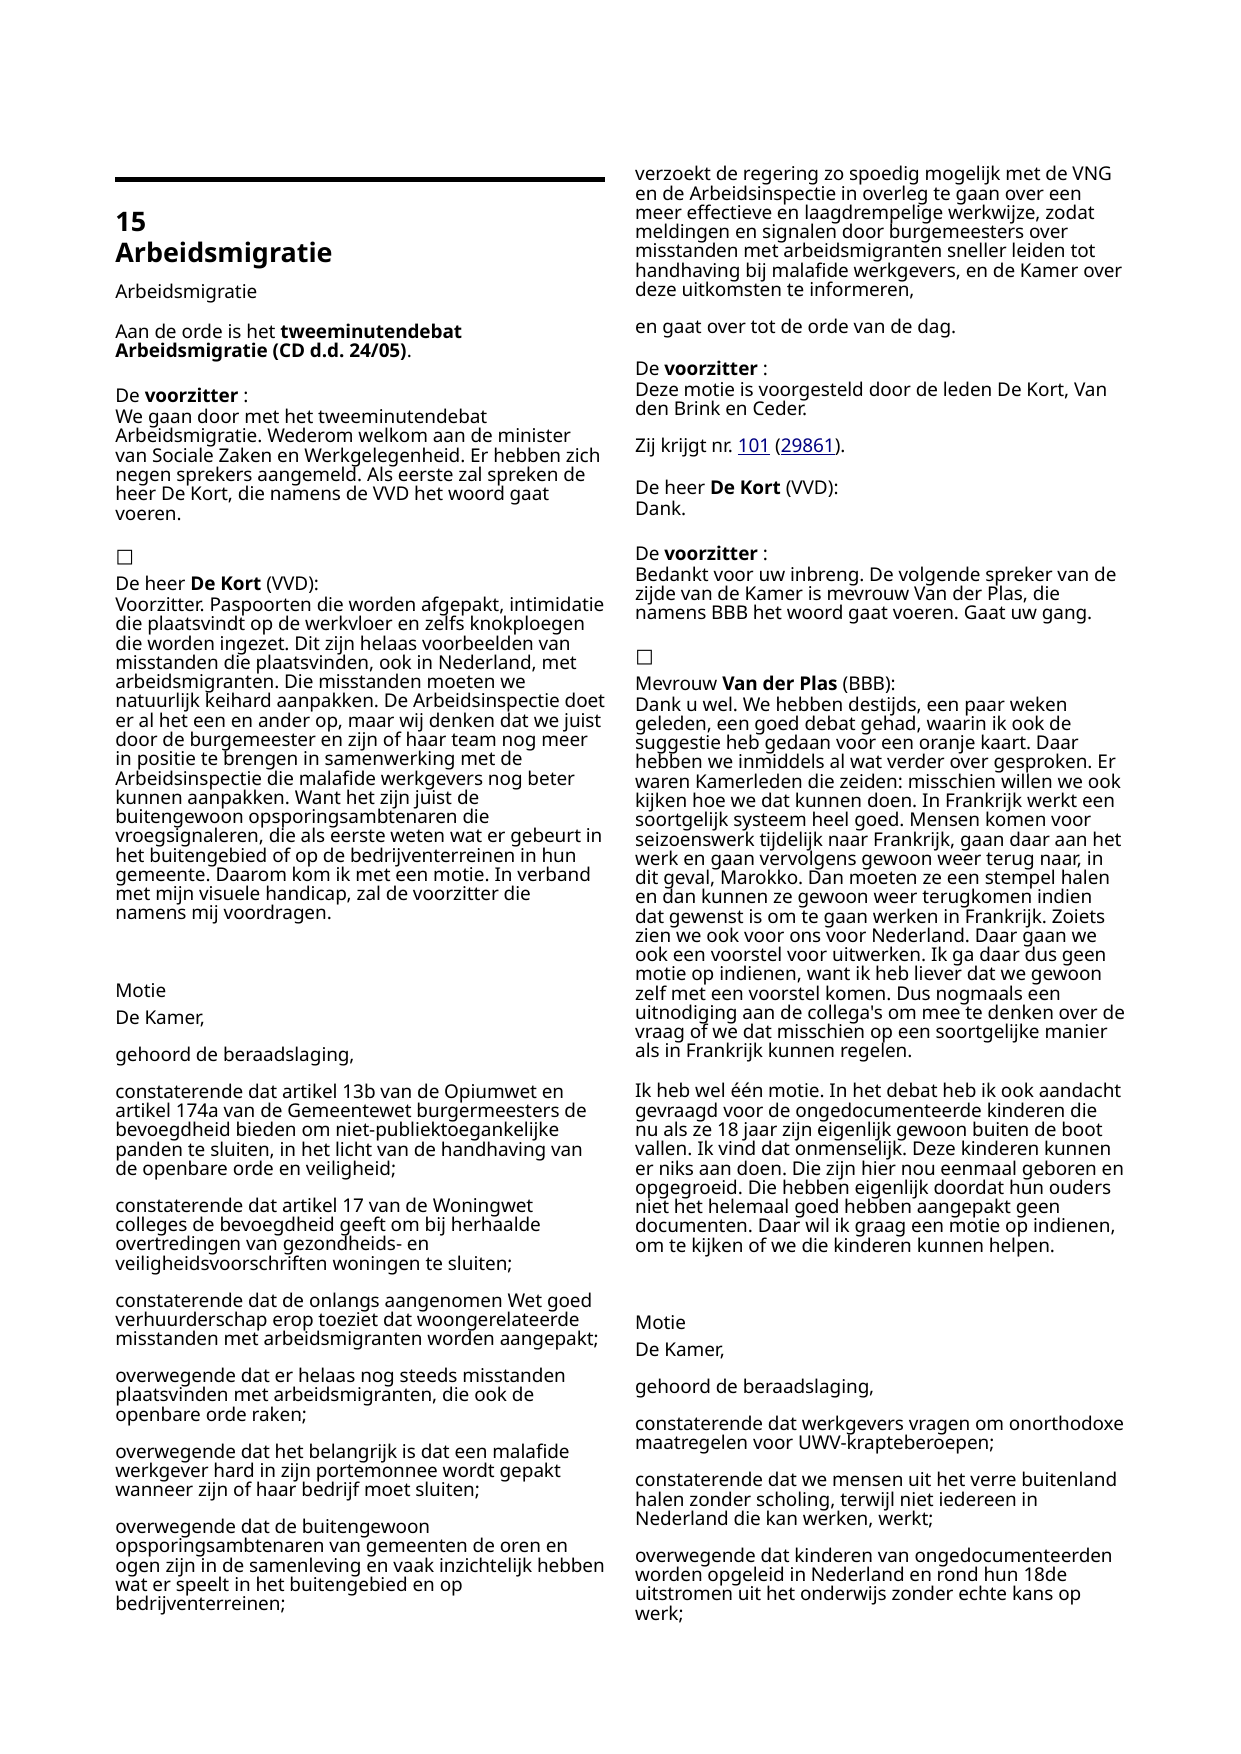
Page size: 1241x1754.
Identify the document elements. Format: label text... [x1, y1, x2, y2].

text Arbeidsmigratie [115, 239, 605, 283]
text Bedankt voor uw inbreng. De volgende spreker van de zijde van de Kamer is mevrouw Van der Plas, die namens BBB het woord gaat voeren. Gaat uw gang. [635, 566, 1125, 623]
text constaterende dat we mensen uit het verre buitenland halen zonder scholing, terwijl niet iedereen in Nederland die kan werken, werkt; [635, 1471, 1125, 1529]
text ⬜ [635, 644, 1125, 670]
text Dank u wel. We hebben destijds, een paar weken geleden, een goed debat gehad, waarin ik ook de suggestie heb gedaan voor een oranje kaart. Daar hebben we inmiddels al wat verder over gesproken. Er waren Kamerleden die zeiden: misschien willen we ook kijken hoe we dat kunnen doen. In Frankrijk werkt een soortgelijk systeem heel goed. Mensen komen voor seizoenswerk tijdelijk naar Frankrijk, gaan daar aan het werk en gaan vervolgens gewoon weer terug naar, in dit geval, Marokko. Dan moeten ze een stempel halen en dan kunnen ze gewoon weer terugkomen indien dat gewenst is om te gaan werken in Frankrijk. Zoiets zien we ook voor ons voor Nederland. Daar gaan we ook een voorstel voor uitwerken. Ik ga daar dus geen motie op indienen, want ik heb liever dat we gewoon zelf met een voorstel komen. Dus nogmaals een uitnodiging aan de collega's om mee te denken over de vraag of we dat misschien op een soortgelijke manier als in Frankrijk kunnen regelen. [635, 696, 1125, 1062]
text De heer De Kort (VVD): [115, 570, 605, 596]
text constaterende dat artikel 17 van de Woningwet colleges de bevoegdheid geeft om bij herhaalde overtredingen van gezondheids- en veiligheidsvoorschriften woningen te sluiten; [115, 1197, 605, 1274]
text Arbeidsmigratie [115, 283, 605, 302]
text De Kamer, [115, 1009, 605, 1028]
text Motie [635, 1309, 1125, 1335]
text overwegende dat er helaas nog steeds misstanden plaatsvinden met arbeidsmigranten, die ook de openbare orde raken; [115, 1367, 605, 1425]
text ⬜ [115, 544, 605, 570]
text overwegende dat kinderen van ongedocumenteerden worden opgeleid in Nederland en rond hun 18de uitstromen uit het onderwijs zonder echte kans op werk; [635, 1547, 1125, 1624]
text overwegende dat de buitengewoon opsporingsambtenaren van gemeenten de oren en ogen zijn in de samenleving en vaak inzichtelijk hebben wat er speelt in het buitengebied en op bedrijventerreinen; [115, 1518, 605, 1614]
text De voorzitter : [115, 382, 605, 408]
text constaterende dat de onlangs aangenomen Wet goed verhuurderschap erop toeziet dat woongerelateerde misstanden met arbeidsmigranten worden aangepakt; [115, 1292, 605, 1349]
text Zij krijgt nr. 101 (29861). [635, 437, 1125, 456]
text overwegende dat het belangrijk is dat een malafide werkgever hard in zijn portemonnee wordt gepakt wanneer zijn of haar bedrijf moet sluiten; [115, 1443, 605, 1500]
text De voorzitter : [635, 540, 1125, 566]
text De Kamer, [635, 1341, 1125, 1360]
text constaterende dat werkgevers vragen om onorthodoxe maatregelen voor UWV-krapteberoepen; [635, 1415, 1125, 1453]
text gehoord de beraadslaging, [115, 1046, 605, 1065]
text De heer De Kort (VVD): [635, 474, 1125, 500]
text en gaat over tot de orde van de dag. [635, 318, 1125, 337]
text We gaan door met het tweeminutendebat Arbeidsmigratie. Wederom welkom aan de minister van Sociale Zaken en Werkgelegenheid. Er hebben zich negen sprekers aangemeld. Als eerste zal spreken de heer De Kort, die namens de VVD het woord gaat voeren. [115, 408, 605, 524]
text verzoekt de regering zo spoedig mogelijk met de VNG en de Arbeidsinspectie in overleg te gaan over een meer effectieve en laagdrempelige werkwijze, zodat meldingen en signalen door burgemeesters over misstanden met arbeidsmigranten sneller leiden tot handhaving bij malafide werkgevers, en de Kamer over deze uitkomsten te informeren, [635, 165, 1125, 300]
text Ik heb wel één motie. In het debat heb ik ook aandacht gevraagd voor de ongedocumenteerde kinderen die nu als ze 18 jaar zijn eigenlijk gewoon buiten de boot vallen. Ik vind dat onmenselijk. Deze kinderen kunnen er niks aan doen. Die zijn hier nou eenmaal geboren en opgegroeid. Die hebben eigenlijk doordat hun ouders niet het helemaal goed hebben aangepakt geen documenten. Daar wil ik graag een motie op indienen, om te kijken of we die kinderen kunnen helpen. [635, 1082, 1125, 1256]
text Voorzitter. Paspoorten die worden afgepakt, intimidatie die plaatsvindt op de werkvloer en zelfs knokploegen die worden ingezet. Dit zijn helaas voorbeelden van misstanden die plaatsvinden, ook in Nederland, met arbeidsmigranten. Die misstanden moeten we natuurlijk keihard aanpakken. De Arbeidsinspectie doet er al het een en ander op, maar wij denken dat we juist door de burgemeester en zijn of haar team nog meer in positie te brengen in samenwerking met de Arbeidsinspectie die malafide werkgevers nog beter kunnen aanpakken. Want het zijn juist de buitengewoon opsporingsambtenaren die vroegsignaleren, die als eerste weten wat er gebeurt in het buitengebied of op de bedrijventerreinen in hun gemeente. Daarom kom ik met een motie. In verband met mijn visuele handicap, zal de voorzitter die namens mij voordragen. [115, 596, 605, 924]
text gehoord de beraadslaging, [635, 1378, 1125, 1397]
text Deze motie is voorgesteld door de leden De Kort, Van den Brink en Ceder. [635, 381, 1125, 419]
text De voorzitter : [635, 355, 1125, 381]
text constaterende dat artikel 13b van de Opiumwet en artikel 174a van de Gemeentewet burgermeesters de bevoegdheid bieden om niet-publiektoegankelijke panden te sluiten, in het licht van de handhaving van de openbare orde en veiligheid; [115, 1083, 605, 1179]
text Motie [115, 977, 605, 1003]
text 15 [115, 203, 605, 239]
text Mevrouw Van der Plas (BBB): [635, 670, 1125, 696]
text Aan de orde is het tweeminutendebat Arbeidsmigratie (CD d.d. 24/05). [115, 323, 605, 362]
text Dank. [635, 500, 1125, 519]
